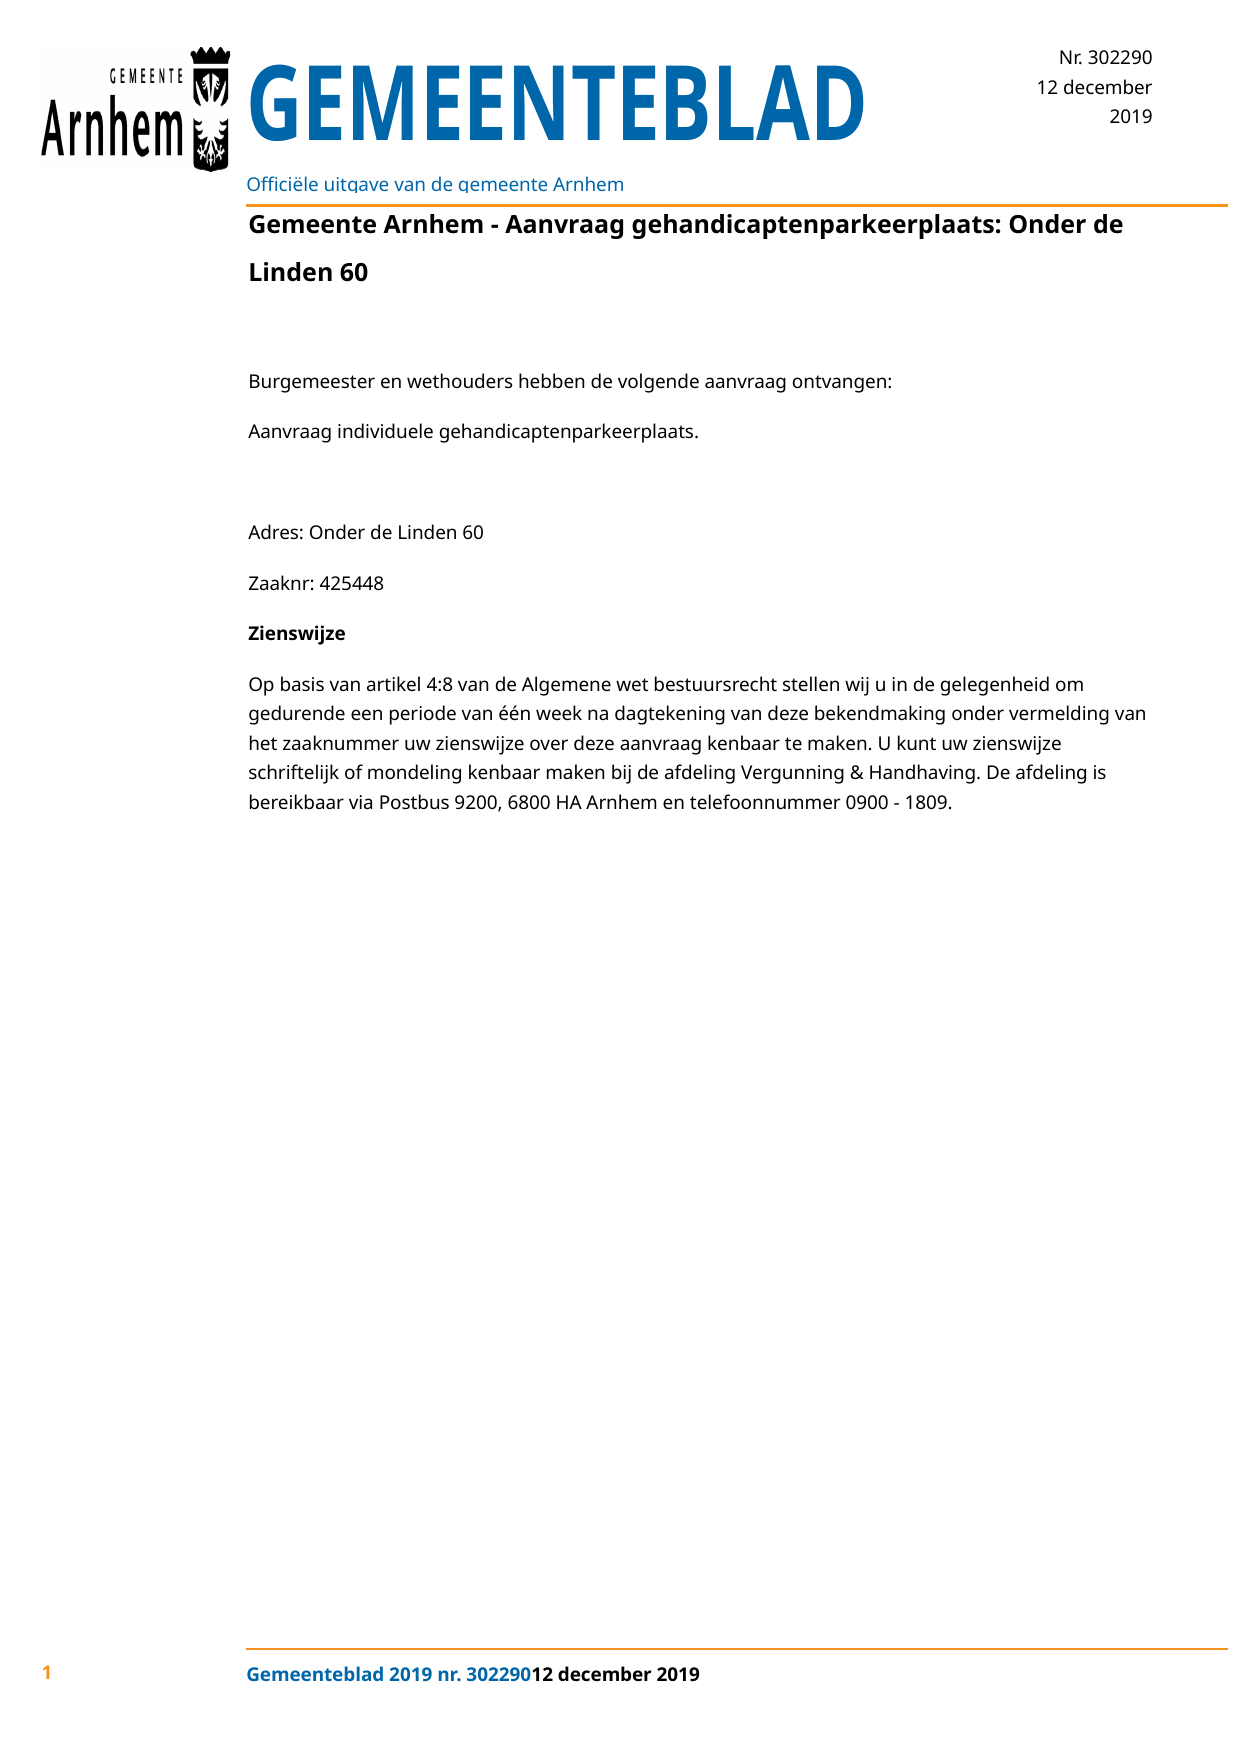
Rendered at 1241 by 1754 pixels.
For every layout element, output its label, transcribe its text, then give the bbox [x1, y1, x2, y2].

text Aanvraag individuele gehandicaptenparkeerplaats. [248, 419, 1152, 444]
text Adres: Onder de Linden 60 [248, 519, 1152, 545]
text Zaaknr: 425448 [248, 570, 1152, 596]
text Gemeente Arnhem - Aanvraag gehandicaptenparkeerplaats: Onder de Linden 60 [248, 207, 1152, 288]
text Zienswijze [248, 620, 1152, 646]
picture [41, 47, 231, 172]
text Burgemeester en wethouders hebben de volgende aanvraag ontvangen: [248, 368, 1152, 394]
text Op basis van artikel 4:8 van de Algemene wet bestuursrecht stellen wij u in de gelegenheid om gedurende een periode van één week na dagtekening van deze bekendmaking onder vermelding van het zaaknummer uw zienswijze over deze aanvraag kenbaar te maken. U kunt uw zienswijze schriftelijk of mondeling kenbaar maken bij de afdeling Vergunning & Handhaving. De afdeling is bereikbaar via Postbus 9200, 6800 HA Arnhem en telefoonnummer 0900 - 1809. [248, 671, 1152, 815]
